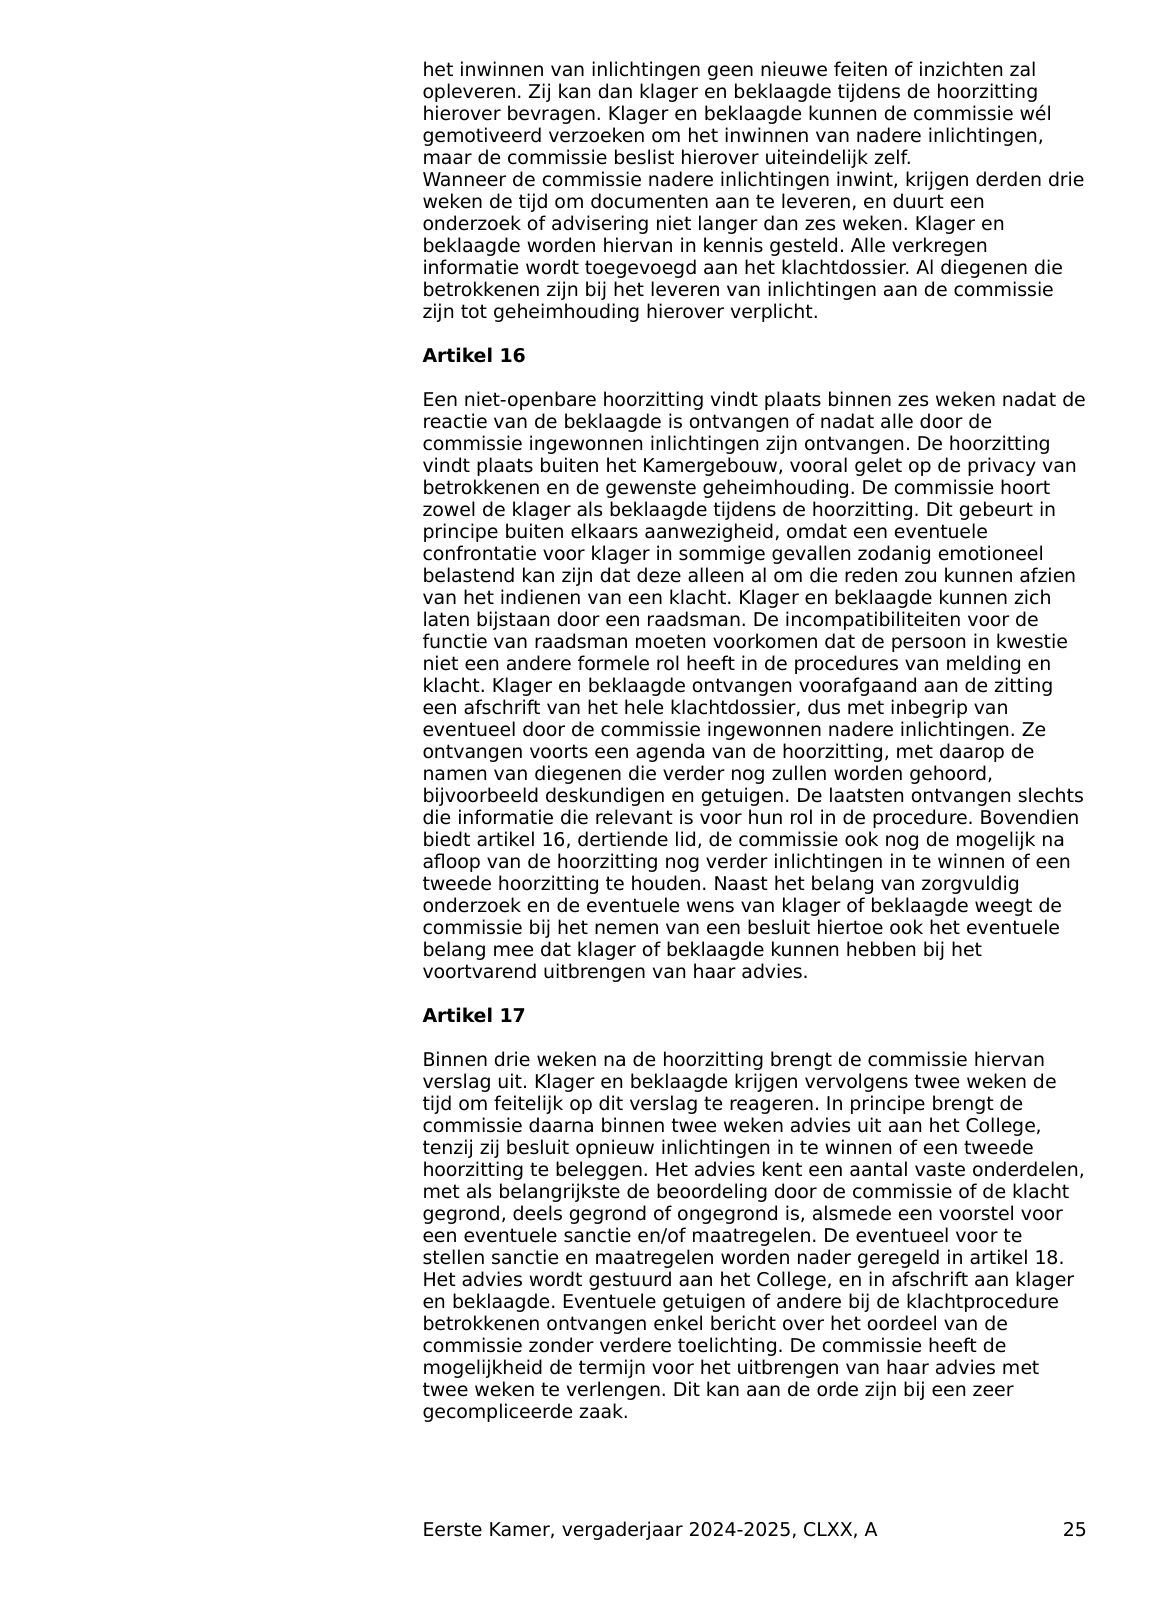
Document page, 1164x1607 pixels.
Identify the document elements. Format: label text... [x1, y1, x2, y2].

text Binnen drie weken na de hoorzitting brengt de commissie hiervan verslag uit. Klager en beklaagde krijgen vervolgens twee weken de tijd om feitelijk op dit verslag te reageren. In principe brengt de commissie daarna binnen twee weken advies uit aan het College, tenzij zij besluit opnieuw inlichtingen in te winnen of een tweede hoorzitting te beleggen. Het advies kent een aantal vaste onderdelen, met als belangrijkste de beoordeling door de commissie of de klacht gegrond, deels gegrond of ongegrond is, alsmede een voorstel voor een eventuele sanctie en/of maatregelen. De eventueel voor te stellen sanctie en maatregelen worden nader geregeld in artikel 18. Het advies wordt gestuurd aan het College, en in afschrift aan klager en beklaagde. Eventuele getuigen of andere bij de klachtprocedure betrokkenen ontvangen enkel bericht over het oordeel van de commissie zonder verdere toelichting. De commissie heeft de mogelijkheid de termijn voor het uitbrengen van haar advies met twee weken te verlengen. Dit kan aan de orde zijn bij een zeer gecompliceerde zaak. [422, 1049, 1087, 1423]
text Een niet-openbare hoorzitting vindt plaats binnen zes weken nadat de reactie van de beklaagde is ontvangen of nadat alle door de commissie ingewonnen inlichtingen zijn ontvangen. De hoorzitting vindt plaats buiten het Kamergebouw, vooral gelet op de privacy van betrokkenen en de gewenste geheimhouding. De commissie hoort zowel de klager als beklaagde tijdens de hoorzitting. Dit gebeurt in principe buiten elkaars aanwezigheid, omdat een eventuele confrontatie voor klager in sommige gevallen zodanig emotioneel belastend kan zijn dat deze alleen al om die reden zou kunnen afzien van het indienen van een klacht. Klager en beklaagde kunnen zich laten bijstaan door een raadsman. De incompatibiliteiten voor de functie van raadsman moeten voorkomen dat de persoon in kwestie niet een andere formele rol heeft in de procedures van melding en klacht. Klager en beklaagde ontvangen voorafgaand aan de zitting een afschrift van het hele klachtdossier, dus met inbegrip van eventueel door de commissie ingewonnen nadere inlichtingen. Ze ontvangen voorts een agenda van de hoorzitting, met daarop de namen van diegenen die verder nog zullen worden gehoord, bijvoorbeeld deskundigen en getuigen. De laatsten ontvangen slechts die informatie die relevant is voor hun rol in de procedure. Bovendien biedt artikel 16, dertiende lid, de commissie ook nog de mogelijk na afloop van de hoorzitting nog verder inlichtingen in te winnen of een tweede hoorzitting te houden. Naast het belang van zorgvuldig onderzoek en de eventuele wens van klager of beklaagde weegt de commissie bij het nemen van een besluit hiertoe ook het eventuele belang mee dat klager of beklaagde kunnen hebben bij het voortvarend uitbrengen van haar advies. [422, 389, 1087, 983]
text het inwinnen van inlichtingen geen nieuwe feiten of inzichten zal opleveren. Zij kan dan klager en beklaagde tijdens de hoorzitting hierover bevragen. Klager en beklaagde kunnen de commissie wél gemotiveerd verzoeken om het inwinnen van nadere inlichtingen, maar de commissie beslist hierover uiteindelijk zelf. [422, 59, 1087, 169]
text Wanneer de commissie nadere inlichtingen inwint, krijgen derden drie weken de tijd om documenten aan te leveren, en duurt een onderzoek of advisering niet langer dan zes weken. Klager en beklaagde worden hiervan in kennis gesteld. Alle verkregen informatie wordt toegevoegd aan het klachtdossier. Al diegenen die betrokkenen zijn bij het leveren van inlichtingen aan de commissie zijn tot geheimhouding hierover verplicht. [422, 169, 1087, 323]
subtitle Artikel 16 [422, 345, 1087, 367]
subtitle Artikel 17 [422, 1005, 1087, 1027]
